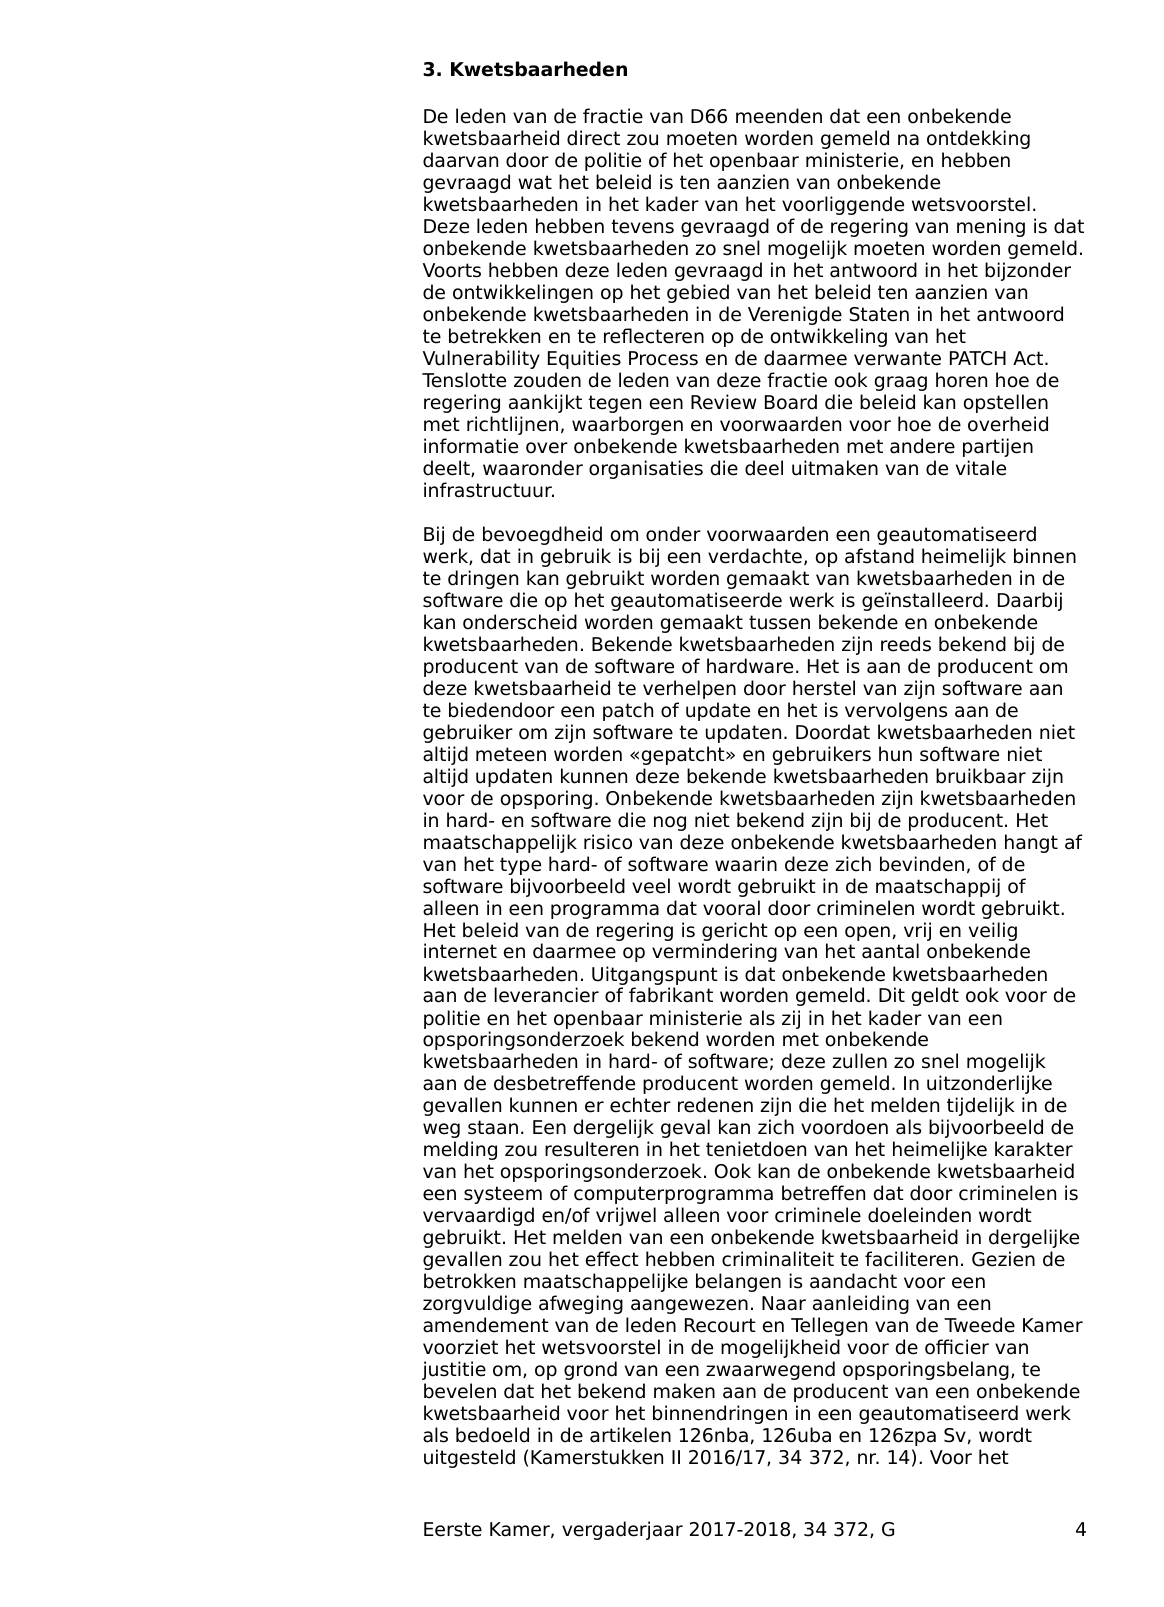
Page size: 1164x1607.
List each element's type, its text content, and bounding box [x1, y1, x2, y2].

text Bij de bevoegdheid om onder voorwaarden een geautomatiseerd werk, dat in gebruik is bij een verdachte, op afstand heimelijk binnen te dringen kan gebruikt worden gemaakt van kwetsbaarheden in de software die op het geautomatiseerde werk is geïnstalleerd. Daarbij kan onderscheid worden gemaakt tussen bekende en onbekende kwetsbaarheden. Bekende kwetsbaarheden zijn reeds bekend bij de producent van de software of hardware. Het is aan de producent om deze kwetsbaarheid te verhelpen door herstel van zijn software aan te biedendoor een patch of update en het is vervolgens aan de gebruiker om zijn software te updaten. Doordat kwetsbaarheden niet altijd meteen worden «gepatcht» en gebruikers hun software niet altijd updaten kunnen deze bekende kwetsbaarheden bruikbaar zijn voor de opsporing. Onbekende kwetsbaarheden zijn kwetsbaarheden in hard- en software die nog niet bekend zijn bij de producent. Het maatschappelijk risico van deze onbekende kwetsbaarheden hangt af van het type hard- of software waarin deze zich bevinden, of de software bijvoorbeeld veel wordt gebruikt in de maatschappij of alleen in een programma dat vooral door criminelen wordt gebruikt. Het beleid van de regering is gericht op een open, vrij en veilig internet en daarmee op vermindering van het aantal onbekende kwetsbaarheden. Uitgangspunt is dat onbekende kwetsbaarheden aan de leverancier of fabrikant worden gemeld. Dit geldt ook voor de politie en het openbaar ministerie als zij in het kader van een opsporingsonderzoek bekend worden met onbekende kwetsbaarheden in hard- of software; deze zullen zo snel mogelijk aan de desbetreffende producent worden gemeld. In uitzonderlijke gevallen kunnen er echter redenen zijn die het melden tijdelijk in de weg staan. Een dergelijk geval kan zich voordoen als bijvoorbeeld de melding zou resulteren in het tenietdoen van het heimelijke karakter van het opsporingsonderzoek. Ook kan de onbekende kwetsbaarheid een systeem of computerprogramma betreffen dat door criminelen is vervaardigd en/of vrijwel alleen voor criminele doeleinden wordt gebruikt. Het melden van een onbekende kwetsbaarheid in dergelijke gevallen zou het effect hebben criminaliteit te faciliteren. Gezien de betrokken maatschappelijke belangen is aandacht voor een zorgvuldige afweging aangewezen. Naar aanleiding van een amendement van de leden Recourt en Tellegen van de Tweede Kamer voorziet het wetsvoorstel in de mogelijkheid voor de officier van justitie om, op grond van een zwaarwegend opsporingsbelang, te bevelen dat het bekend maken aan de producent van een onbekende kwetsbaarheid voor het binnendringen in een geautomatiseerd werk als bedoeld in de artikelen 126nba, 126uba en 126zpa Sv, wordt uitgesteld (Kamerstukken II 2016/17, 34 372, nr. 14). Voor het [422, 524, 1087, 1469]
subtitle 3. Kwetsbaarheden [422, 59, 1087, 81]
text De leden van de fractie van D66 meenden dat een onbekende kwetsbaarheid direct zou moeten worden gemeld na ontdekking daarvan door de politie of het openbaar ministerie, en hebben gevraagd wat het beleid is ten aanzien van onbekende kwetsbaarheden in het kader van het voorliggende wetsvoorstel. Deze leden hebben tevens gevraagd of de regering van mening is dat onbekende kwetsbaarheden zo snel mogelijk moeten worden gemeld. Voorts hebben deze leden gevraagd in het antwoord in het bijzonder de ontwikkelingen op het gebied van het beleid ten aanzien van onbekende kwetsbaarheden in de Verenigde Staten in het antwoord te betrekken en te reflecteren op de ontwikkeling van het Vulnerability Equities Process en de daarmee verwante PATCH Act. Tenslotte zouden de leden van deze fractie ook graag horen hoe de regering aankijkt tegen een Review Board die beleid kan opstellen met richtlijnen, waarborgen en voorwaarden voor hoe de overheid informatie over onbekende kwetsbaarheden met andere partijen deelt, waaronder organisaties die deel uitmaken van de vitale infrastructuur. [422, 106, 1087, 502]
